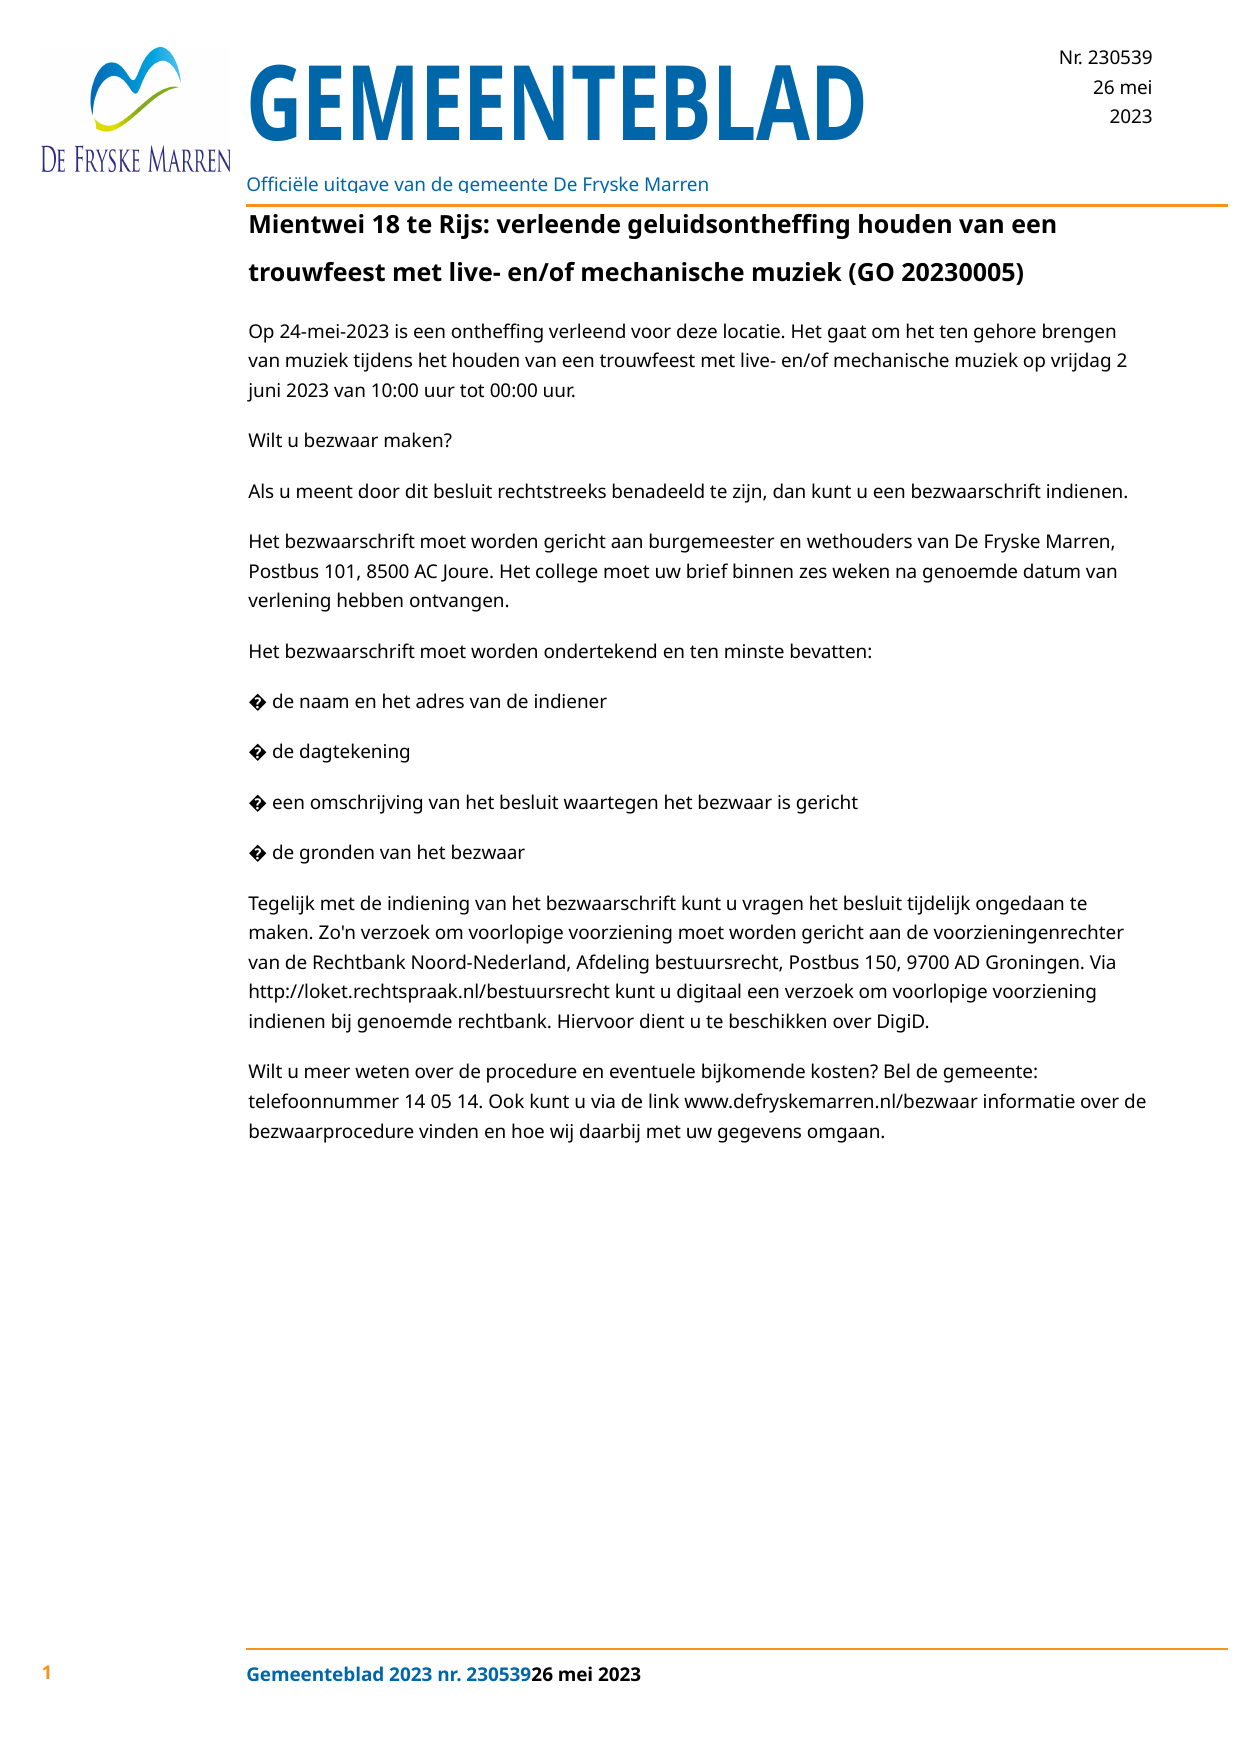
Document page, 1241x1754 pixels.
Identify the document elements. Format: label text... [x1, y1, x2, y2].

picture [41, 47, 231, 172]
text � de dagtekening [248, 739, 1152, 764]
text Als u meent door dit besluit rechtstreeks benadeeld te zijn, dan kunt u een bezwaarschrift indienen. [248, 478, 1152, 504]
text � een omschrijving van het besluit waartegen het bezwaar is gericht [248, 789, 1152, 815]
text Het bezwaarschrift moet worden gericht aan burgemeester en wethouders van De Fryske Marren, Postbus 101, 8500 AC Joure. Het college moet uw brief binnen zes weken na genoemde datum van verlening hebben ontvangen. [248, 528, 1152, 613]
text Het bezwaarschrift moet worden ondertekend en ten minste bevatten: [248, 638, 1152, 664]
text � de gronden van het bezwaar [248, 839, 1152, 865]
text Op 24-mei-2023 is een ontheffing verleend voor deze locatie. Het gaat om het ten gehore brengen van muziek tijdens het houden van een trouwfeest met live- en/of mechanische muziek op vrijdag 2 juni 2023 van 10:00 uur tot 00:00 uur. [248, 318, 1152, 403]
text Tegelijk met de indiening van het bezwaarschrift kunt u vragen het besluit tijdelijk ongedaan te maken. Zo'n verzoek om voorlopige voorziening moet worden gericht aan de voorzieningenrechter van de Rechtbank Noord-Nederland, Afdeling bestuursrecht, Postbus 150, 9700 AD Groningen. Via http://loket.rechtspraak.nl/bestuursrecht kunt u digitaal een verzoek om voorlopige voorziening indienen bij genoemde rechtbank. Hiervoor dient u te beschikken over DigiD. [248, 890, 1152, 1034]
text Wilt u meer weten over de procedure en eventuele bijkomende kosten? Bel de gemeente: telefoonnummer 14 05 14. Ook kunt u via de link www.defryskemarren.nl/bezwaar informatie over de bezwaarprocedure vinden en hoe wij daarbij met uw gegevens omgaan. [248, 1059, 1152, 1144]
text � de naam en het adres van de indiener [248, 688, 1152, 714]
text Wilt u bezwaar maken? [248, 427, 1152, 453]
text Mientwei 18 te Rijs: verleende geluidsontheffing houden van een trouwfeest met live- en/of mechanische muziek (GO 20230005) [248, 207, 1152, 288]
